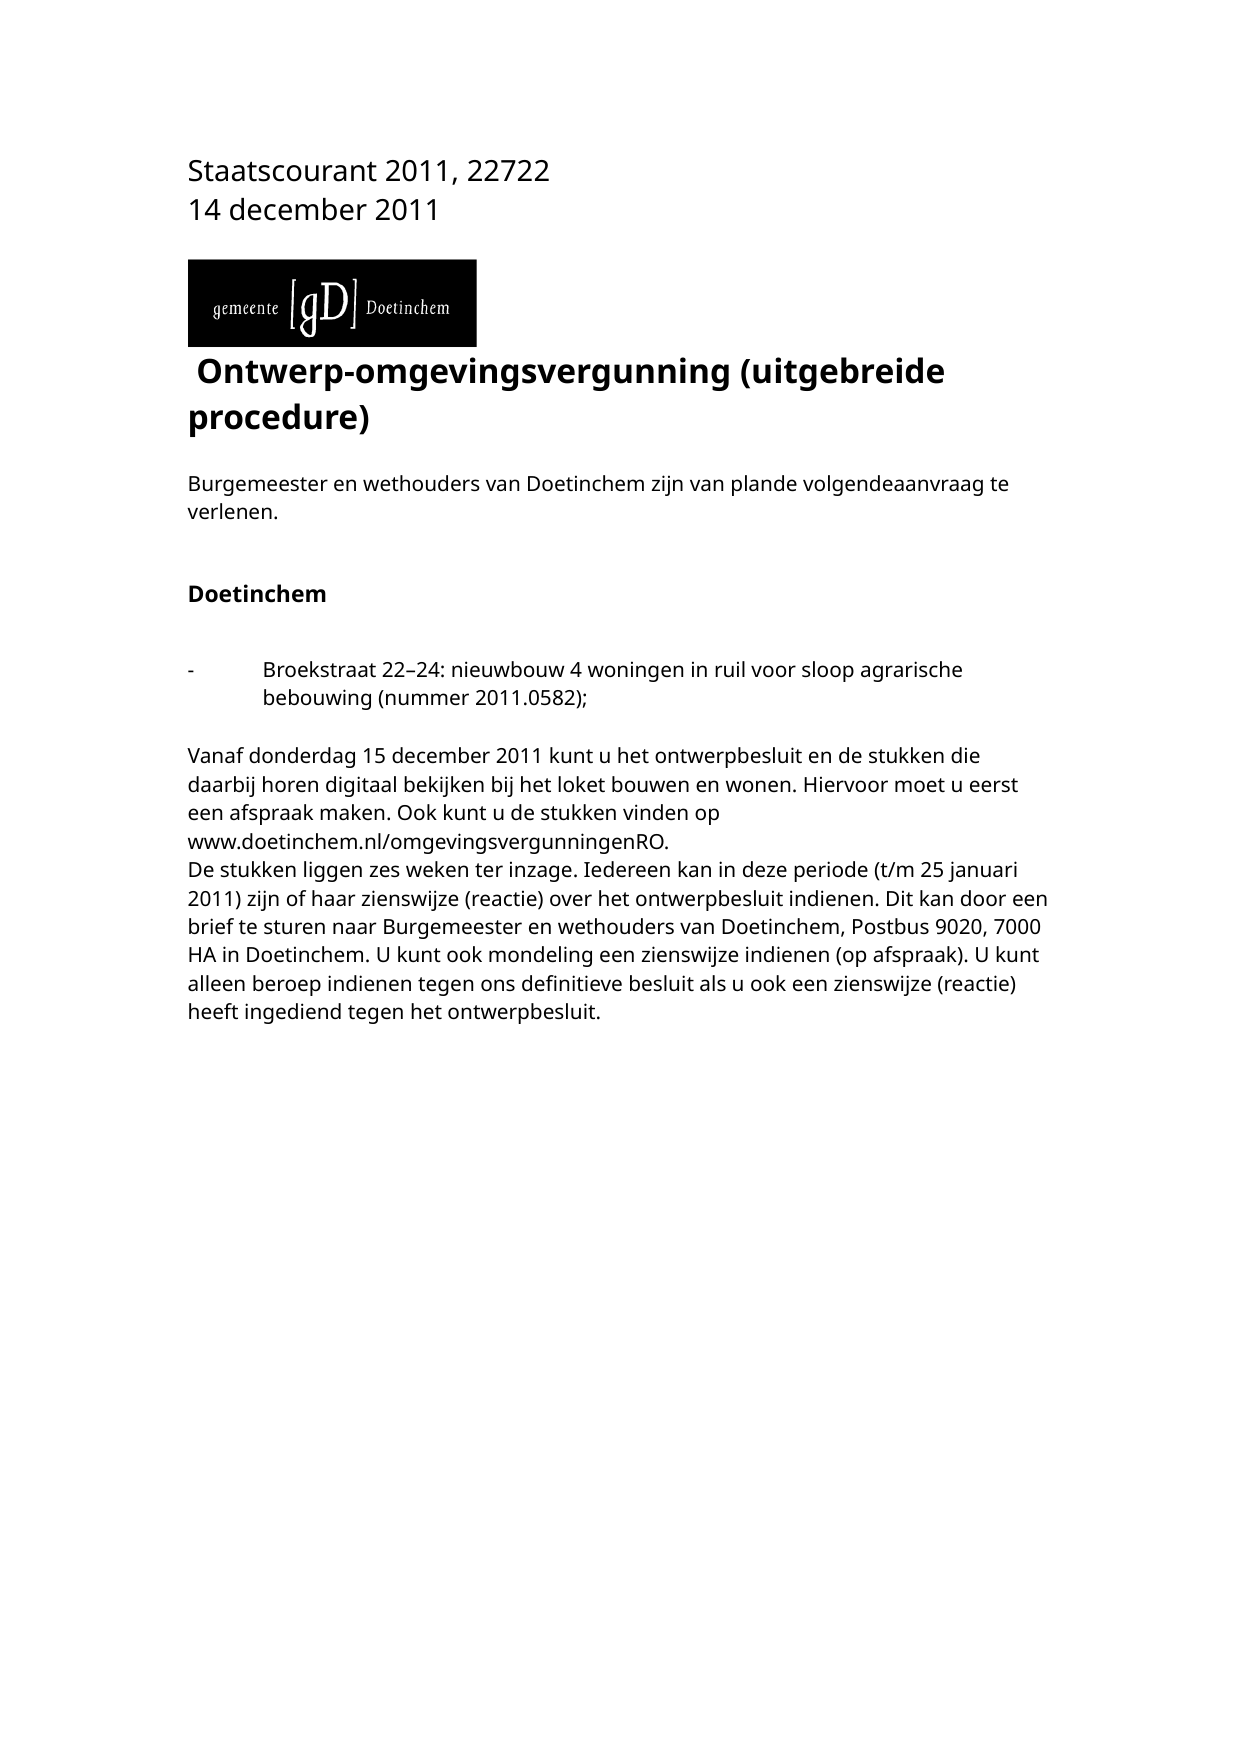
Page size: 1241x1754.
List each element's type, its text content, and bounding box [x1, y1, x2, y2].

subtitle Ontwerp-omgevingsvergunning (uitgebreide procedure) [187, 271, 1053, 439]
text Staatscourant 2011, 22722 [187, 150, 1053, 190]
text Burgemeester en wethouders van Doetinchem zijn van plande volgendeaanvraag te verlenen. [187, 469, 1053, 526]
list Broekstraat 22–24: nieuwbouw 4 woningen in ruil voor sloop agrarische bebouwing (nummer 2011.0582); [187, 655, 1053, 712]
picture [187, 258, 477, 348]
text De stukken liggen zes weken ter inzage. Iedereen kan in deze periode (t/m 25 januari 2011) zijn of haar zienswijze (reactie) over het ontwerpbesluit indienen. Dit kan door een brief te sturen naar Burgemeester en wethouders van Doetinchem, Postbus 9020, 7000 HA in Doetinchem. U kunt ook mondeling een zienswijze indienen (op afspraak). U kunt alleen beroep indienen tegen ons definitieve besluit als u ook een zienswijze (reactie) heeft ingediend tegen het ontwerpbesluit. [187, 855, 1053, 1026]
subtitle Doetinchem [187, 578, 1053, 610]
text 14 december 2011 [187, 190, 1053, 229]
text Vanaf donderdag 15 december 2011 kunt u het ontwerpbesluit en de stukken die daarbij horen digitaal bekijken bij het loket bouwen en wonen. Hiervoor moet u eerst een afspraak maken. Ook kunt u de stukken vinden op www.doetinchem.nl/omgevingsvergunningenRO. [187, 742, 1053, 855]
